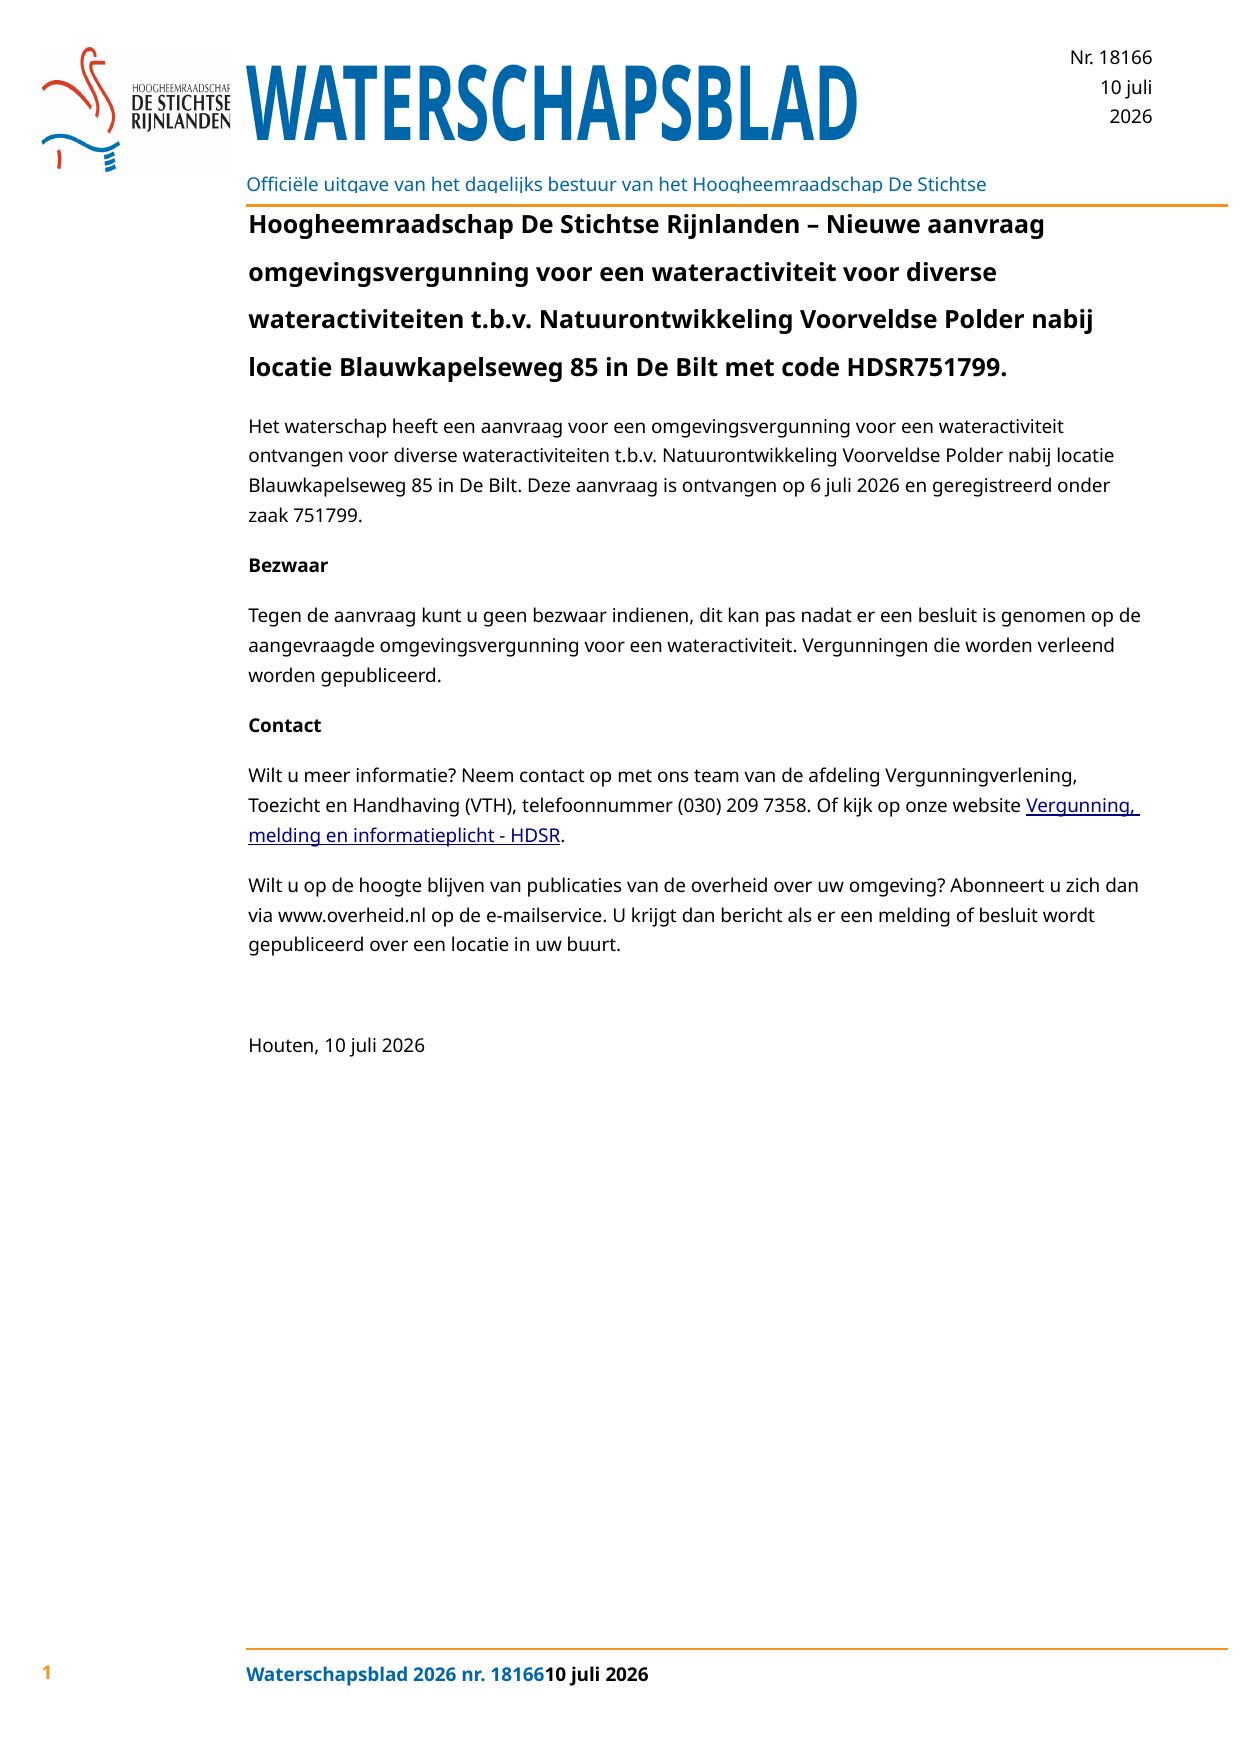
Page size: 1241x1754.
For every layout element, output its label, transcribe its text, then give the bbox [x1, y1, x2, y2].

text Het waterschap heeft een aanvraag voor een omgevingsvergunning voor een wateractiviteit ontvangen voor diverse wateractiviteiten t.b.v. Natuurontwikkeling Voorveldse Polder nabij locatie Blauwkapelseweg 85 in De Bilt. Deze aanvraag is ontvangen op 6 juli 2026 en geregistreerd onder zaak 751799. [248, 413, 1152, 528]
text Wilt u meer informatie? Neem contact op met ons team van de afdeling Vergunningverlening, Toezicht en Handhaving (VTH), telefoonnummer (030) 209 7358. Of kijk op onze website Vergunning, melding en informatieplicht - HDSR. [248, 763, 1152, 848]
text Houten, 10 juli 2026 [248, 1032, 1152, 1058]
text Hoogheemraadschap De Stichtse Rijnlanden – Nieuwe aanvraag omgevingsvergunning voor een wateractiviteit voor diverse wateractiviteiten t.b.v. Natuurontwikkeling Voorveldse Polder nabij locatie Blauwkapelseweg 85 in De Bilt met code HDSR751799. [248, 207, 1152, 384]
text Contact [248, 712, 1152, 738]
text Wilt u op de hoogte blijven van publicaties van de overheid over uw omgeving? Abonneert u zich dan via www.overheid.nl op de e-mailservice. U krijgt dan bericht als er een melding of besluit wordt gepubliceerd over een locatie in uw buurt. [248, 872, 1152, 957]
text Tegen de aanvraag kunt u geen bezwaar indienen, dit kan pas nadat er een besluit is genomen op de aangevraagde omgevingsvergunning voor een wateractiviteit. Vergunningen die worden verleend worden gepubliceerd. [248, 603, 1152, 688]
text Bezwaar [248, 552, 1152, 578]
picture [41, 47, 231, 172]
